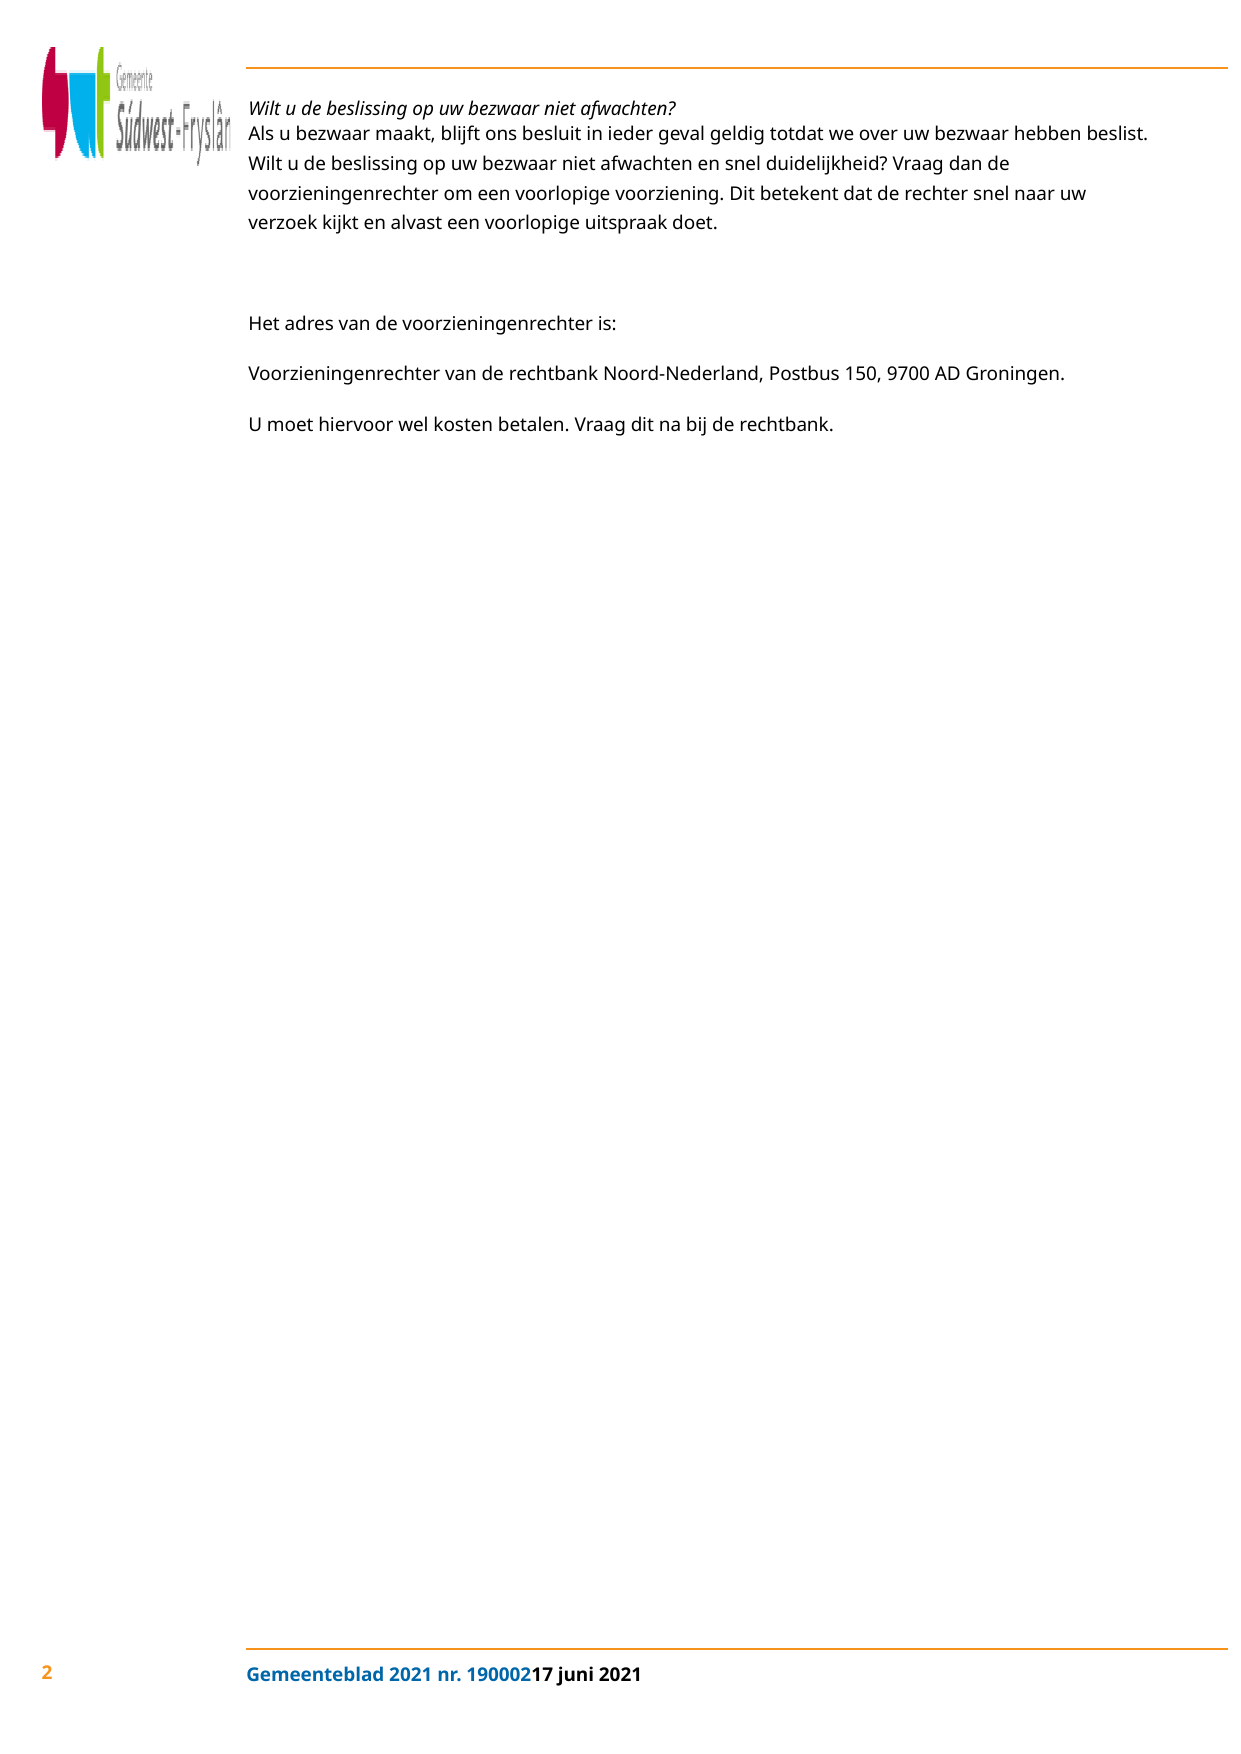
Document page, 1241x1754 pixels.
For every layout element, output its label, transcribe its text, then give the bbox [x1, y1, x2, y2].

text Het adres van de voorzieningenrechter is: [248, 310, 1152, 336]
text Wilt u de beslissing op uw bezwaar niet afwachten? [248, 95, 1152, 121]
text Als u bezwaar maakt, blijft ons besluit in ieder geval geldig totdat we over uw bezwaar hebben beslist. Wilt u de beslissing op uw bezwaar niet afwachten en snel duidelijkheid? Vraag dan de voorzieningenrechter om een voorlopige voorziening. Dit betekent dat de rechter snel naar uw verzoek kijkt en alvast een voorlopige uitspraak doet. [248, 121, 1152, 235]
text Voorzieningenrechter van de rechtbank Noord-Nederland, Postbus 150, 9700 AD Groningen. [248, 361, 1152, 386]
text U moet hiervoor wel kosten betalen. Vraag dit na bij de rechtbank. [248, 411, 1152, 437]
picture [41, 47, 231, 172]
